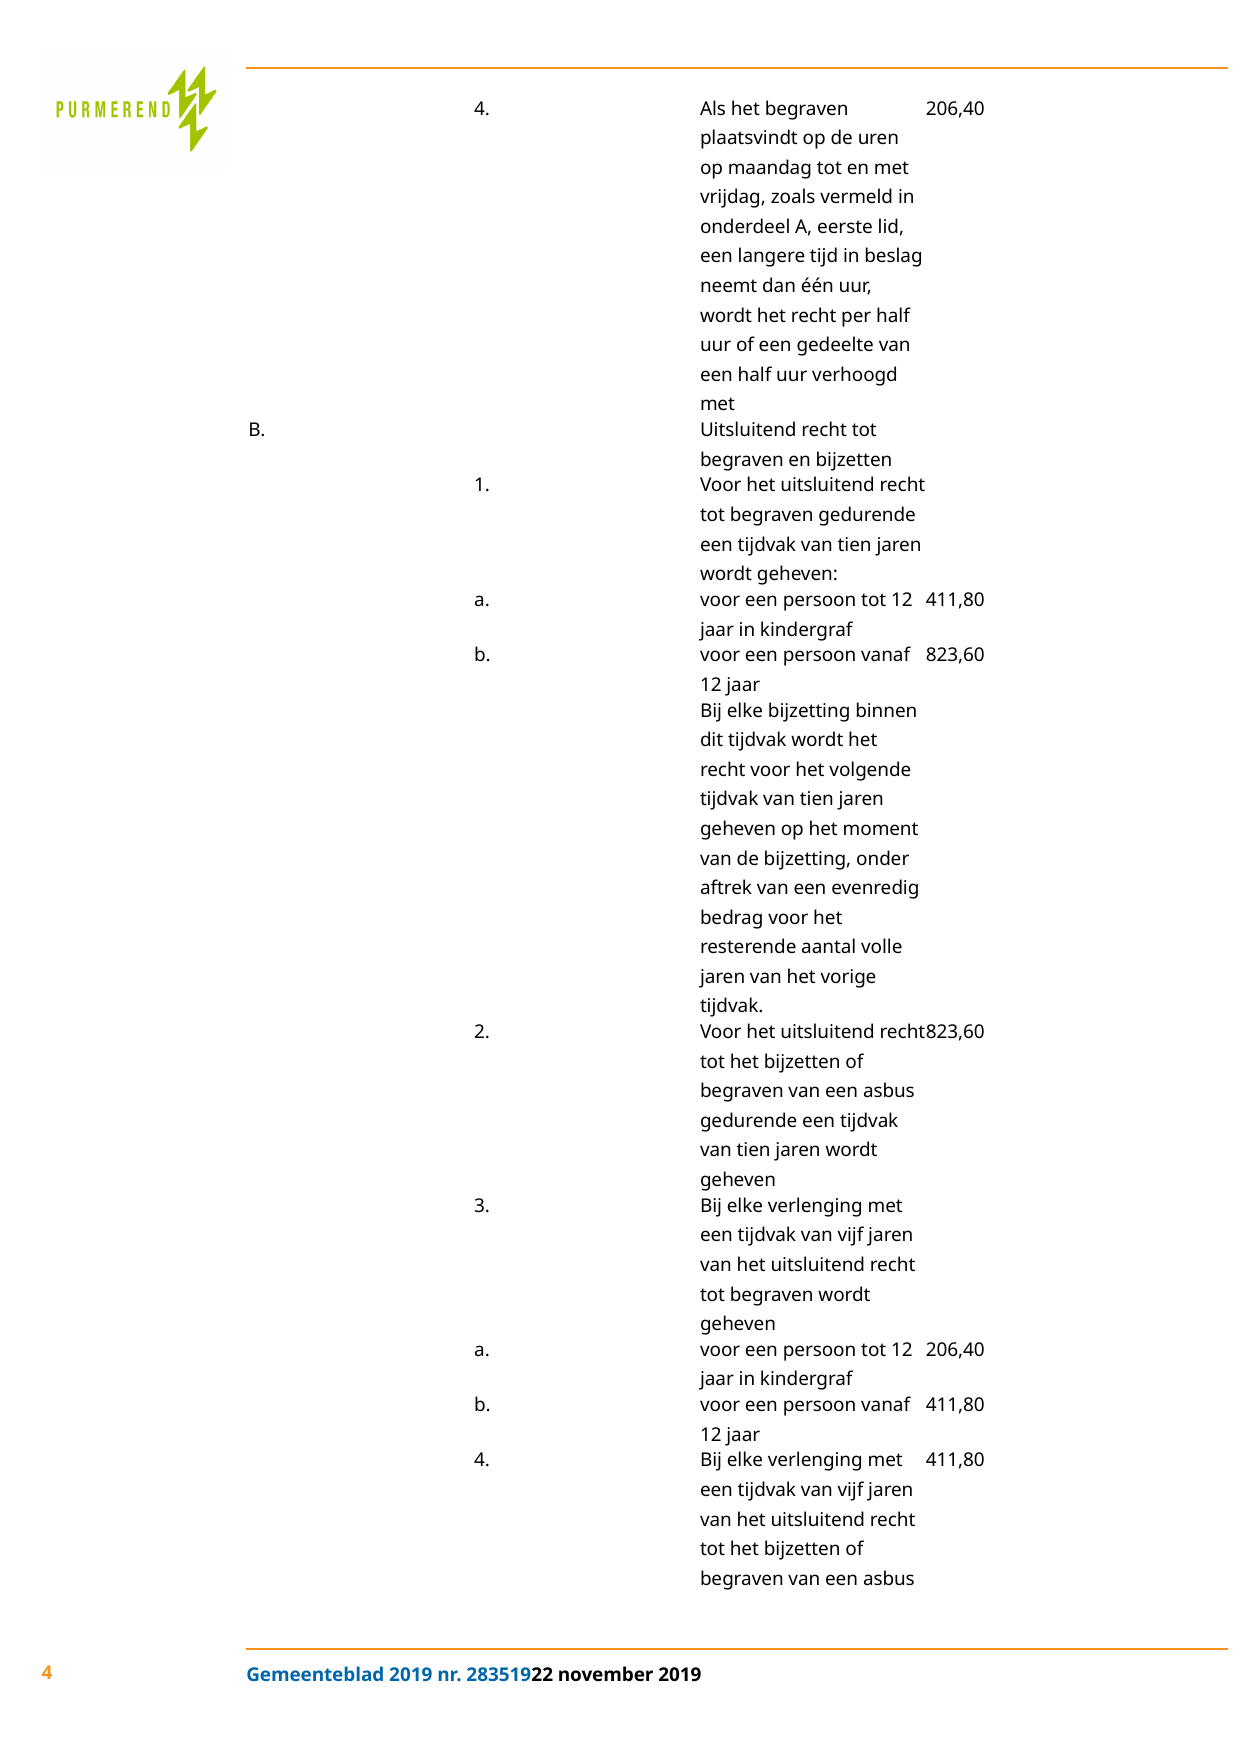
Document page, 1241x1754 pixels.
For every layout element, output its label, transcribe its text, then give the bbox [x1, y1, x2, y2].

table_cell [248, 1447, 474, 1591]
table_cell [474, 697, 700, 1018]
table_cell 823,60 [926, 641, 1152, 697]
table_cell voor een persoon tot 12 jaar in kindergraf [700, 586, 926, 641]
table_cell voor een persoon vanaf 12 jaar [700, 1391, 926, 1447]
table_cell [926, 1192, 1152, 1336]
table_cell [248, 1391, 474, 1447]
table_cell [926, 697, 1152, 1018]
table_cell Voor het uitsluitend recht tot begraven gedurende een tijdvak van tien jaren wordt geheven: [700, 472, 926, 586]
table_cell [248, 95, 474, 416]
table_cell 411,80 [926, 1447, 1152, 1591]
table_cell [474, 416, 700, 472]
table_cell [248, 1192, 474, 1336]
table_cell voor een persoon tot 12 jaar in kindergraf [700, 1336, 926, 1391]
table_cell Bij elke verlenging met een tijdvak van vijf jaren van het uitsluitend recht tot het bijzetten of begraven van een asbus [700, 1447, 926, 1591]
table_cell B. [248, 416, 474, 472]
table_cell Als het begraven plaatsvindt op de uren op maandag tot en met vrijdag, zoals vermeld in onderdeel A, eerste lid, een langere tijd in beslag neemt dan één uur, wordt het recht per half uur of een gedeelte van een half uur verhoogd met [700, 95, 926, 416]
table_cell [926, 416, 1152, 472]
table_cell 206,40 [926, 1336, 1152, 1391]
table_cell [926, 472, 1152, 586]
table_cell Bij elke bijzetting binnen dit tijdvak wordt het recht voor het volgende tijdvak van tien jaren geheven op het moment van de bijzetting, onder aftrek van een evenredig bedrag voor het resterende aantal volle jaren van het vorige tijdvak. [700, 697, 926, 1018]
table_cell a. [474, 586, 700, 641]
table_cell b. [474, 641, 700, 697]
table_cell [248, 1018, 474, 1192]
table_cell Bij elke verlenging met een tijdvak van vijf jaren van het uitsluitend recht tot begraven wordt geheven [700, 1192, 926, 1336]
table_cell [248, 1336, 474, 1391]
table_cell [248, 697, 474, 1018]
table_cell 1. [474, 472, 700, 586]
table_cell 2. [474, 1018, 700, 1192]
table_cell 823,60 [926, 1018, 1152, 1192]
table_cell Voor het uitsluitend recht tot het bijzetten of begraven van een asbus gedurende een tijdvak van tien jaren wordt geheven [700, 1018, 926, 1192]
picture [41, 47, 231, 172]
table_cell voor een persoon vanaf 12 jaar [700, 641, 926, 697]
table_cell a. [474, 1336, 700, 1391]
table_cell 411,80 [926, 586, 1152, 641]
table_cell 3. [474, 1192, 700, 1336]
table_cell [248, 641, 474, 697]
table_cell [248, 472, 474, 586]
table_cell Uitsluitend recht tot begraven en bijzetten [700, 416, 926, 472]
table_cell [248, 586, 474, 641]
table_cell 4. [474, 1447, 700, 1591]
table_cell b. [474, 1391, 700, 1447]
table_cell 411,80 [926, 1391, 1152, 1447]
table_cell 206,40 [926, 95, 1152, 416]
table_cell 4. [474, 95, 700, 416]
